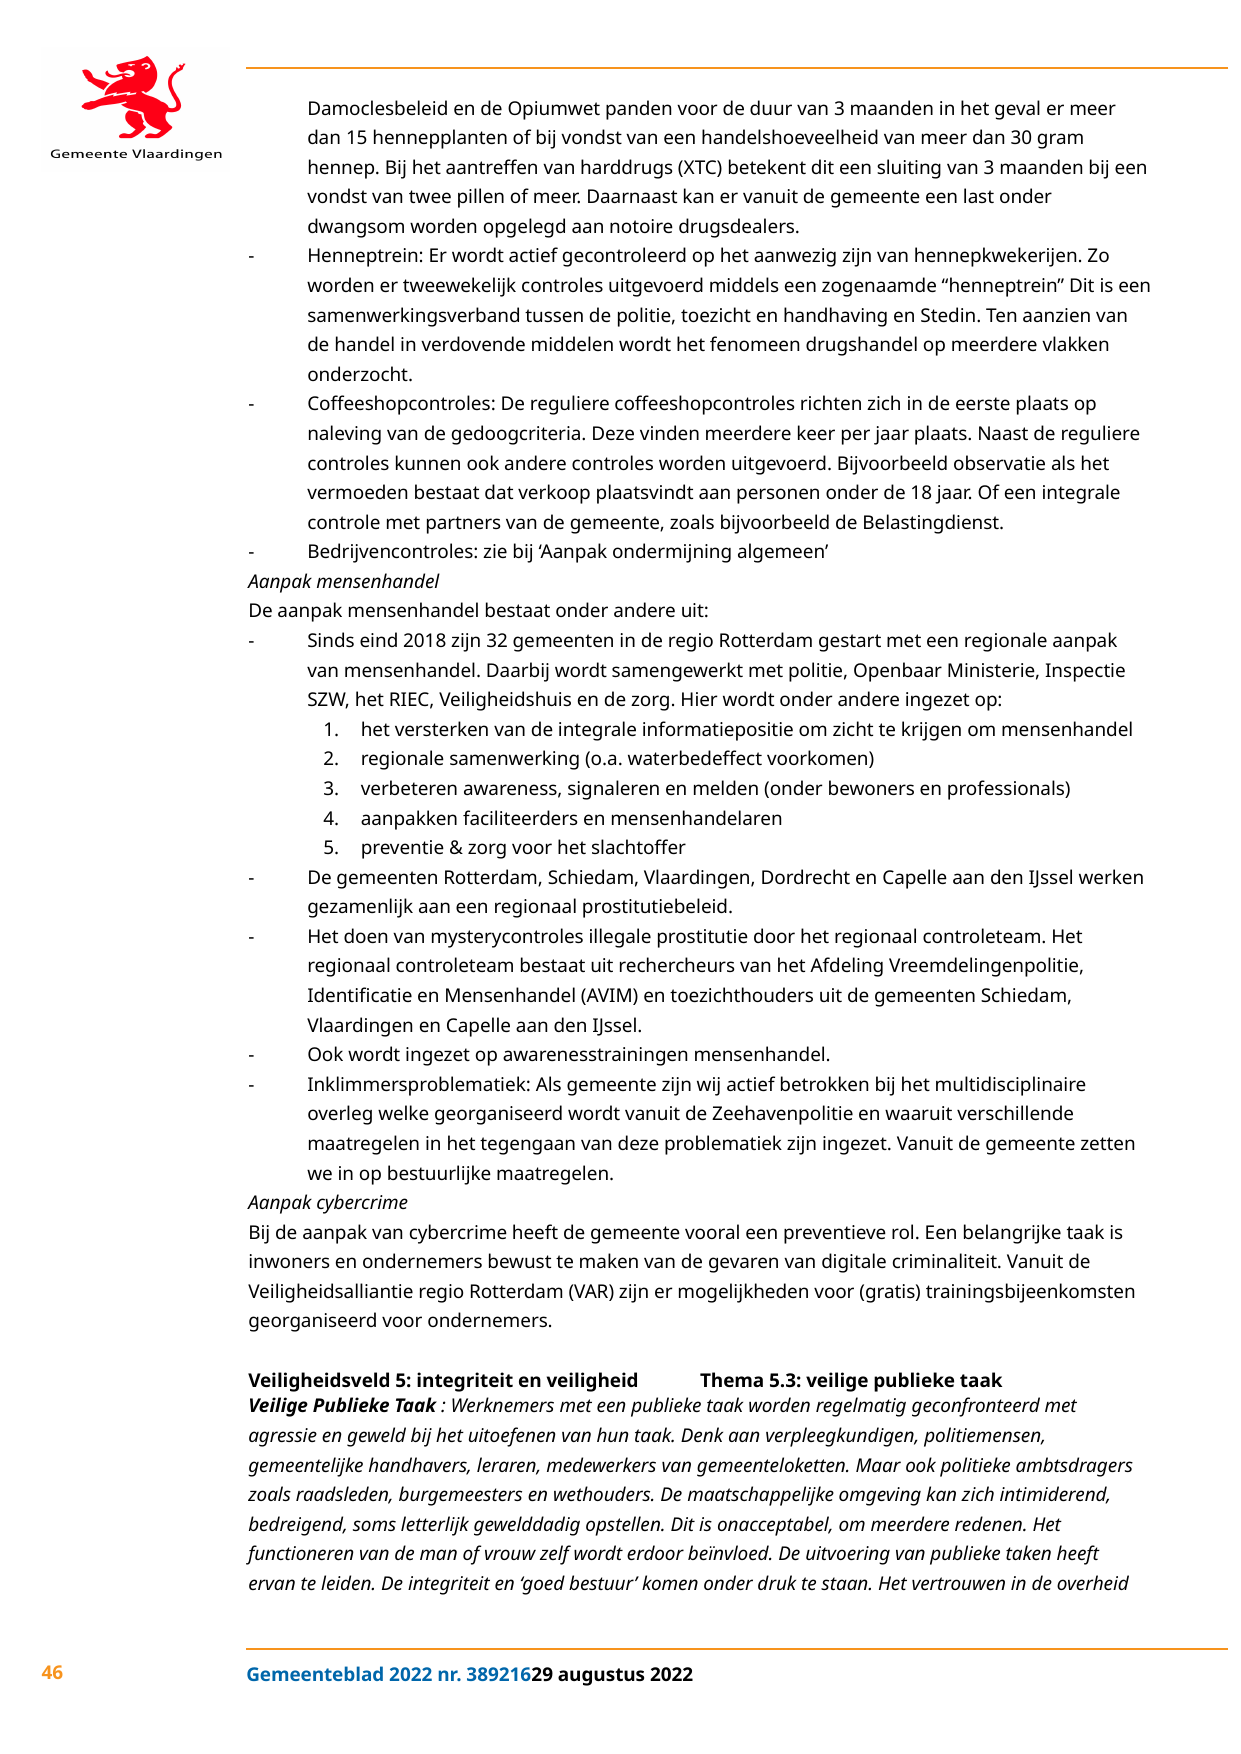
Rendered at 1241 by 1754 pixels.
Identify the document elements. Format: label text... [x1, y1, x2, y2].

list regionale samenwerking (o.a. waterbedeffect voorkomen) [323, 746, 1152, 771]
table_header Thema 5.3: veilige publieke taak [700, 1367, 1152, 1393]
text Bij de aanpak van cybercrime heeft de gemeente vooral een preventieve rol. Een belangrijke taak is inwoners en ondernemers bewust te maken van de gevaren van digitale criminaliteit. Vanuit de Veiligheidsalliantie regio Rotterdam (VAR) zijn er mogelijkheden voor (gratis) trainingsbijeenkomsten georganiseerd voor ondernemers. [248, 1219, 1152, 1333]
list het versterken van de integrale informatiepositie om zicht te krijgen om mensenhandel [323, 716, 1152, 742]
list Coffeeshopcontroles: De reguliere coffeeshopcontroles richten zich in de eerste plaats op naleving van de gedoogcriteria. Deze vinden meerdere keer per jaar plaats. Naast de reguliere controles kunnen ook andere controles worden uitgevoerd. Bijvoorbeeld observatie als het vermoeden bestaat dat verkoop plaatsvindt aan personen onder de 18 jaar. Of een integrale controle met partners van de gemeente, zoals bijvoorbeeld de Belastingdienst. [248, 391, 1152, 535]
list Ook wordt ingezet op awarenesstrainingen mensenhandel. [248, 1041, 1152, 1067]
table_header Veiligheidsveld 5: integriteit en veiligheid [248, 1367, 700, 1393]
text Aanpak cybercrime [248, 1189, 1152, 1215]
list Henneptrein: Er wordt actief gecontroleerd op het aanwezig zijn van hennepkwekerijen. Zo worden er tweewekelijk controles uitgevoerd middels een zogenaamde “henneptrein” Dit is een samenwerkingsverband tussen de politie, toezicht en handhaving en Stedin. Ten aanzien van de handel in verdovende middelen wordt het fenomeen drugshandel op meerdere vlakken onderzocht. [248, 243, 1152, 387]
list Damoclesbeleid en de Opiumwet panden voor de duur van 3 maanden in het geval er meer dan 15 hennepplanten of bij vondst van een handelshoeveelheid van meer dan 30 gram hennep. Bij het aantreffen van harddrugs (XTC) betekent dit een sluiting van 3 maanden bij een vondst van twee pillen of meer. Daarnaast kan er vanuit de gemeente een last onder dwangsom worden opgelegd aan notoire drugsdealers. [248, 95, 1152, 239]
list Sinds eind 2018 zijn 32 gemeenten in de regio Rotterdam gestart met een regionale aanpak van mensenhandel. Daarbij wordt samengewerkt met politie, Openbaar Ministerie, Inspectie SZW, het RIEC, Veiligheidshuis en de zorg. Hier wordt onder andere ingezet op: [248, 627, 1152, 712]
list Het doen van mysterycontroles illegale prostitutie door het regionaal controleteam. Het regionaal controleteam bestaat uit rechercheurs van het Afdeling Vreemdelingenpolitie, Identificatie en Mensenhandel (AVIM) en toezichthouders uit de gemeenten Schiedam, Vlaardingen en Capelle aan den IJssel. [248, 923, 1152, 1038]
list De gemeenten Rotterdam, Schiedam, Vlaardingen, Dordrecht en Capelle aan den IJssel werken gezamenlijk aan een regionaal prostitutiebeleid. [248, 864, 1152, 919]
list preventie & zorg voor het slachtoffer [323, 834, 1152, 860]
text Aanpak mensenhandel [248, 568, 1152, 594]
list verbeteren awareness, signaleren en melden (onder bewoners en professionals) [323, 775, 1152, 801]
list Inklimmersproblematiek: Als gemeente zijn wij actief betrokken bij het multidisciplinaire overleg welke georganiseerd wordt vanuit de Zeehavenpolitie en waaruit verschillende maatregelen in het tegengaan van deze problematiek zijn ingezet. Vanuit de gemeente zetten we in op bestuurlijke maatregelen. [248, 1071, 1152, 1186]
picture [41, 47, 231, 172]
text De aanpak mensenhandel bestaat onder andere uit: [248, 598, 1152, 623]
list Bedrijvencontroles: zie bij ‘Aanpak ondermijning algemeen’ [248, 538, 1152, 564]
table_cell Veilige Publieke Taak : Werknemers met een publieke taak worden regelmatig geconfronteerd met agressie en geweld bij het uitoefenen van hun taak. Denk aan verpleegkundigen, politiemensen, gemeentelijke handhavers, leraren, medewerkers van gemeenteloketten. Maar ook politieke ambtsdragers zoals raadsleden, burgemeesters en wethouders. De maatschappelijke omgeving kan zich intimiderend, bedreigend, soms letterlijk gewelddadig opstellen. Dit is onacceptabel, om meerdere redenen. Het functioneren van de man of vrouw zelf wordt erdoor beïnvloed. De uitvoering van publieke taken heeft ervan te leiden. De integriteit en ‘goed bestuur’ komen onder druk te staan. Het vertrouwen in de overheid [248, 1393, 1152, 1596]
list aanpakken faciliteerders en mensenhandelaren [323, 805, 1152, 831]
